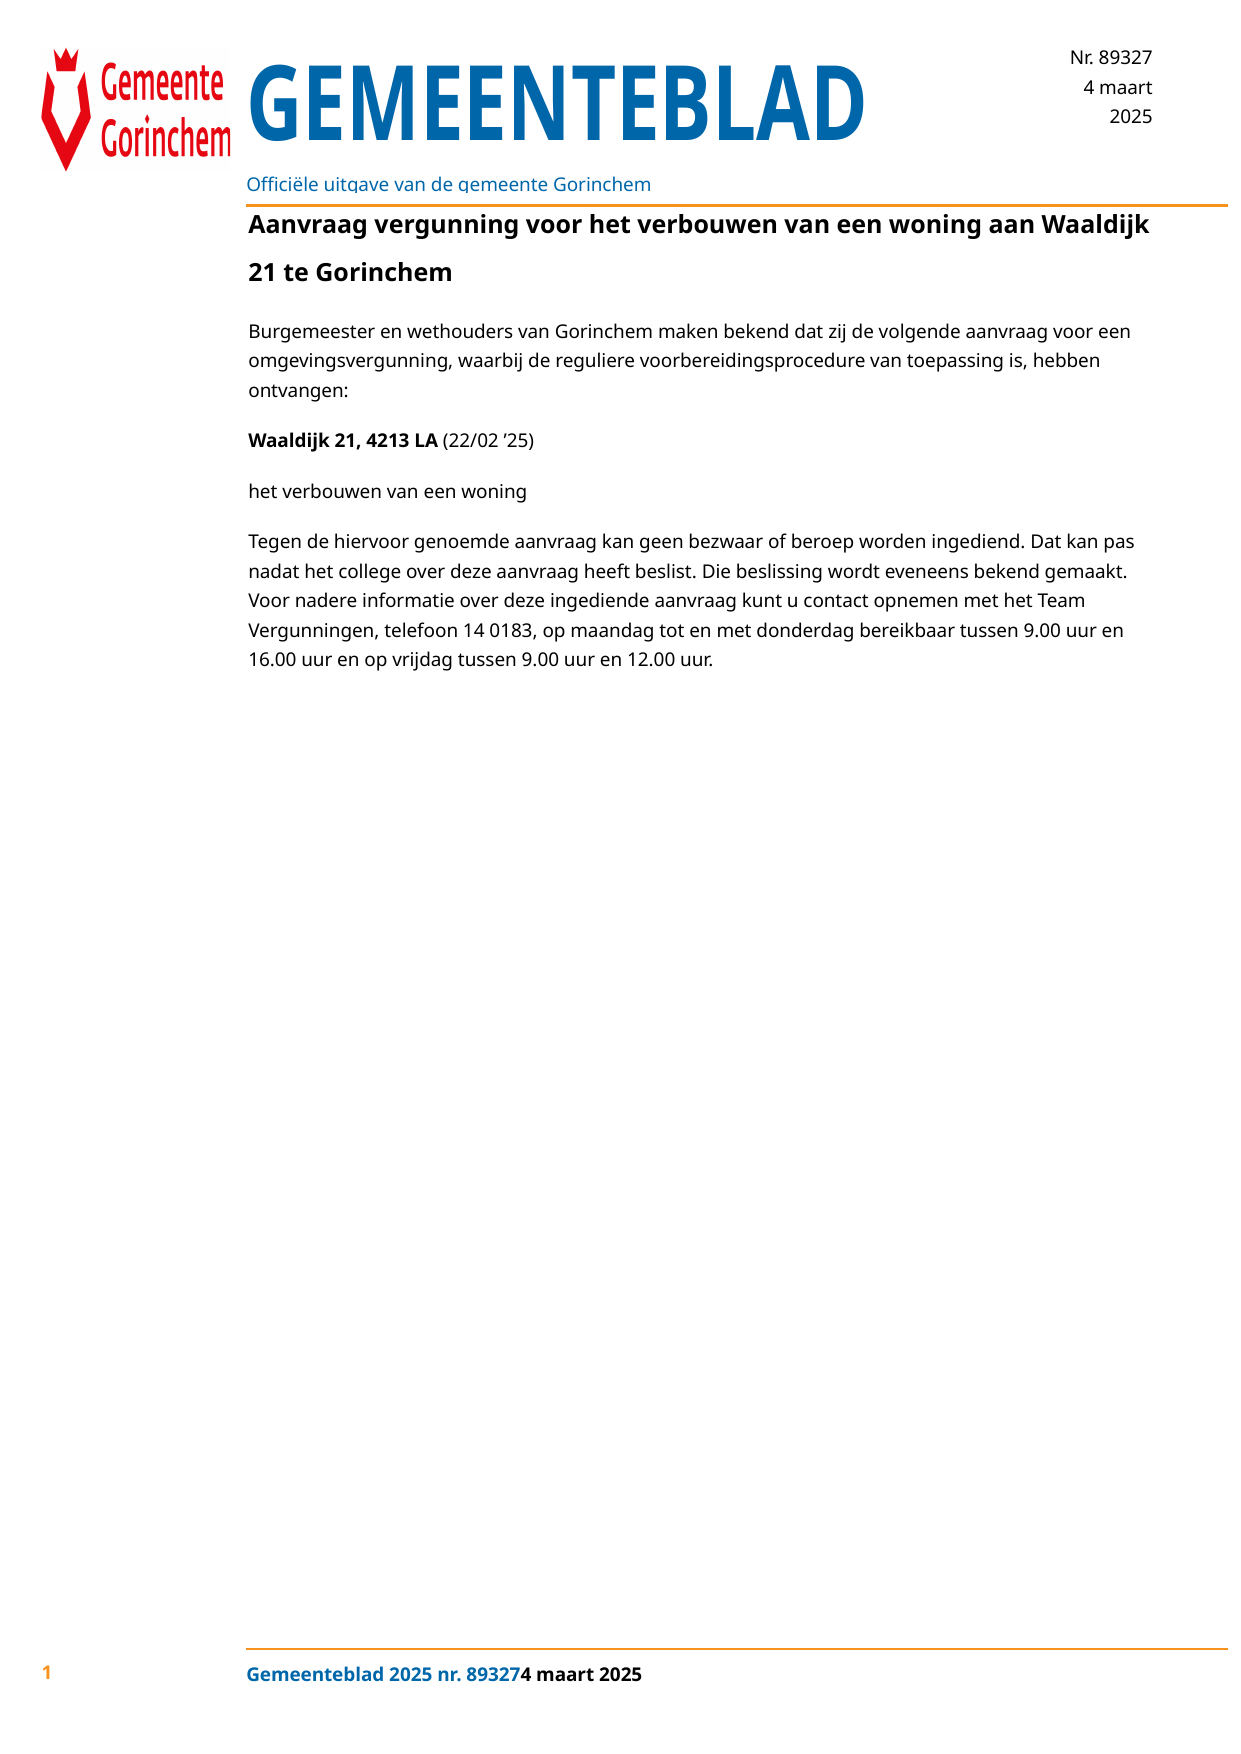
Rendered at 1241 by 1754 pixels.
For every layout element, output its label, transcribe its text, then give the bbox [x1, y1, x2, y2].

text Waaldijk 21, 4213 LA (22/02 ’25) [248, 427, 1152, 453]
text het verbouwen van een woning [248, 478, 1152, 504]
text Tegen de hiervoor genoemde aanvraag kan geen bezwaar of beroep worden ingediend. Dat kan pas nadat het college over deze aanvraag heeft beslist. Die beslissing wordt eveneens bekend gemaakt. Voor nadere informatie over deze ingediende aanvraag kunt u contact opnemen met het Team Vergunningen, telefoon 14 0183, op maandag tot en met donderdag bereikbaar tussen 9.00 uur en 16.00 uur en op vrijdag tussen 9.00 uur en 12.00 uur. [248, 528, 1152, 672]
text Aanvraag vergunning voor het verbouwen van een woning aan Waaldijk 21 te Gorinchem [248, 207, 1152, 288]
picture [41, 47, 231, 172]
text Burgemeester en wethouders van Gorinchem maken bekend dat zij de volgende aanvraag voor een omgevingsvergunning, waarbij de reguliere voorbereidingsprocedure van toepassing is, hebben ontvangen: [248, 318, 1152, 403]
